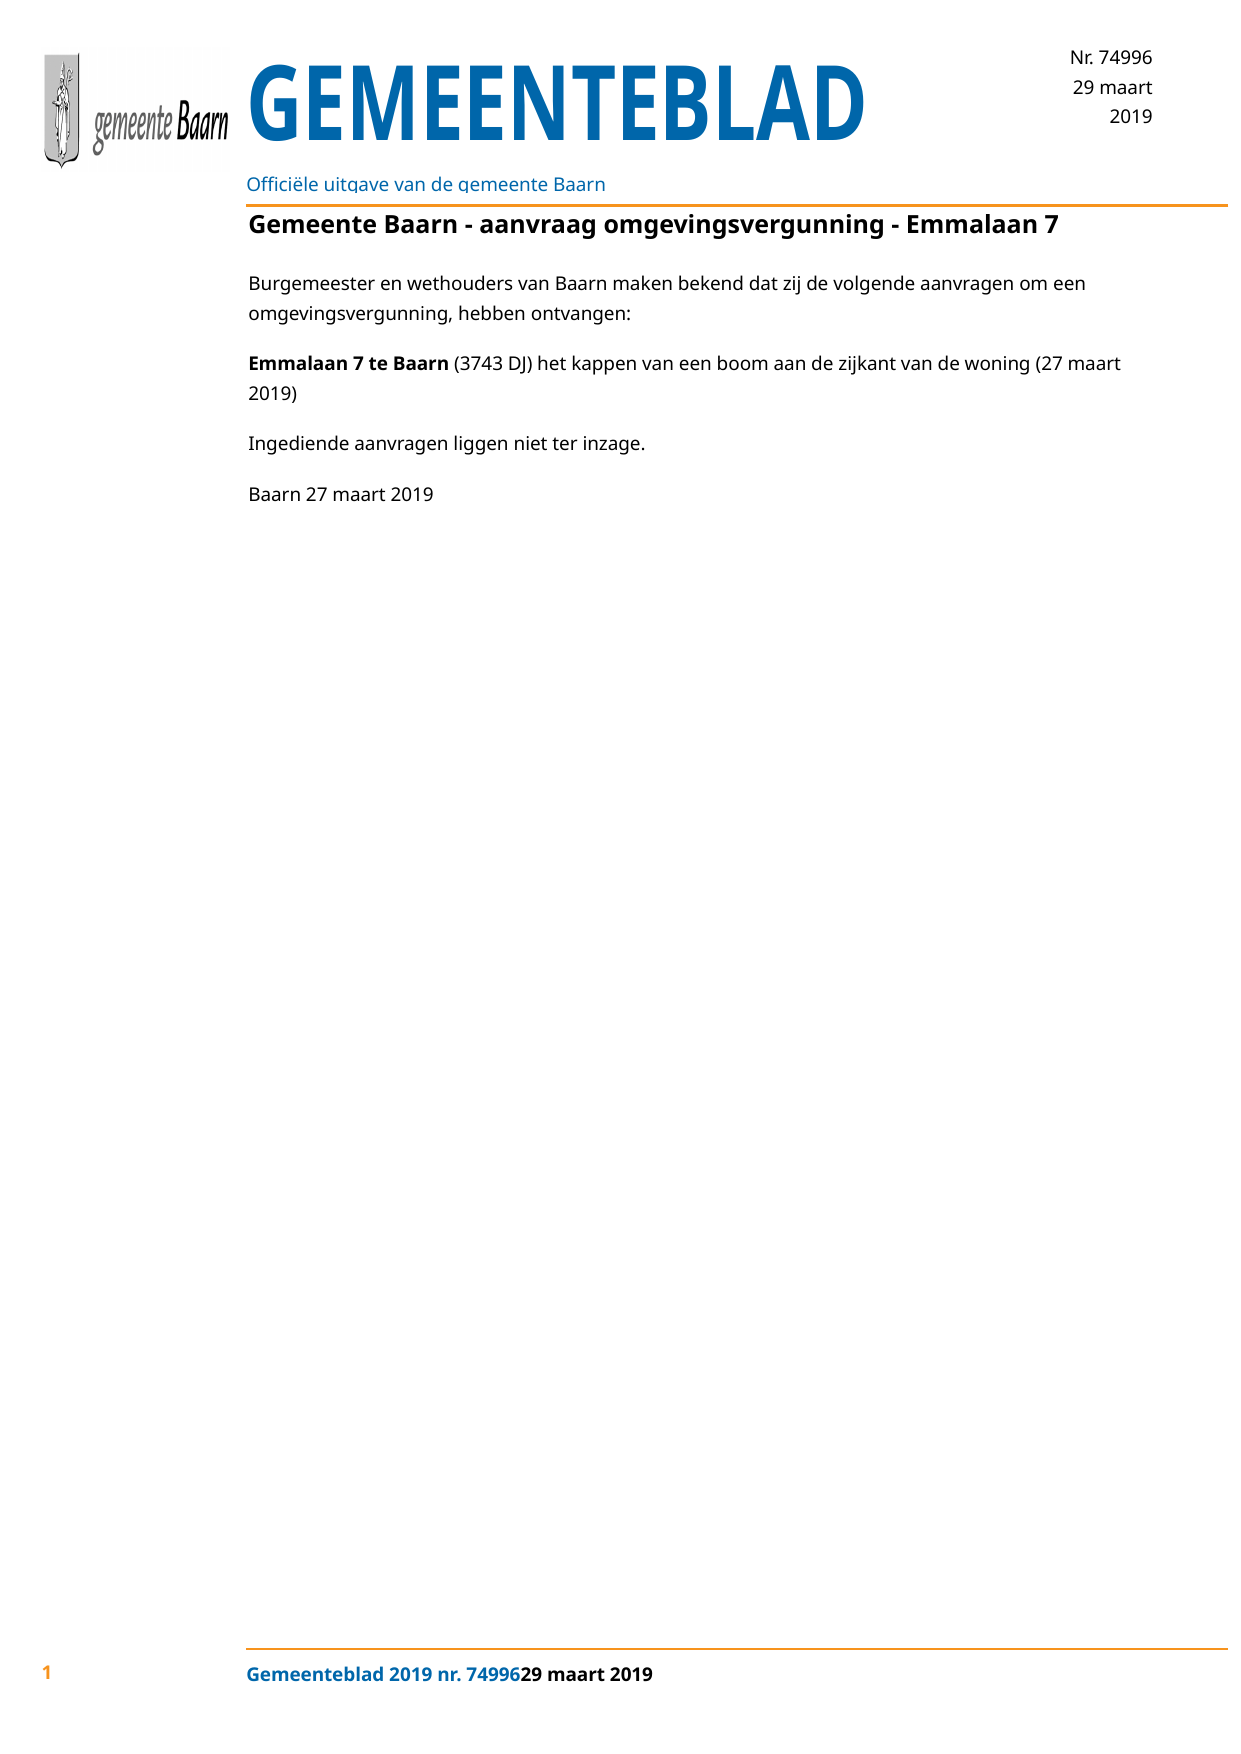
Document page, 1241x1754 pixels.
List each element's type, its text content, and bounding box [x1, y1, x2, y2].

text Emmalaan 7 te Baarn (3743 DJ) het kappen van een boom aan de zijkant van de woning (27 maart 2019) [248, 350, 1152, 406]
text Ingediende aanvragen liggen niet ter inzage. [248, 430, 1152, 456]
picture [41, 47, 231, 172]
text Gemeente Baarn - aanvraag omgevingsvergunning - Emmalaan 7 [248, 207, 1152, 241]
text Burgemeester en wethouders van Baarn maken bekend dat zij de volgende aanvragen om een omgevingsvergunning, hebben ontvangen: [248, 270, 1152, 326]
text Baarn 27 maart 2019 [248, 481, 1152, 506]
